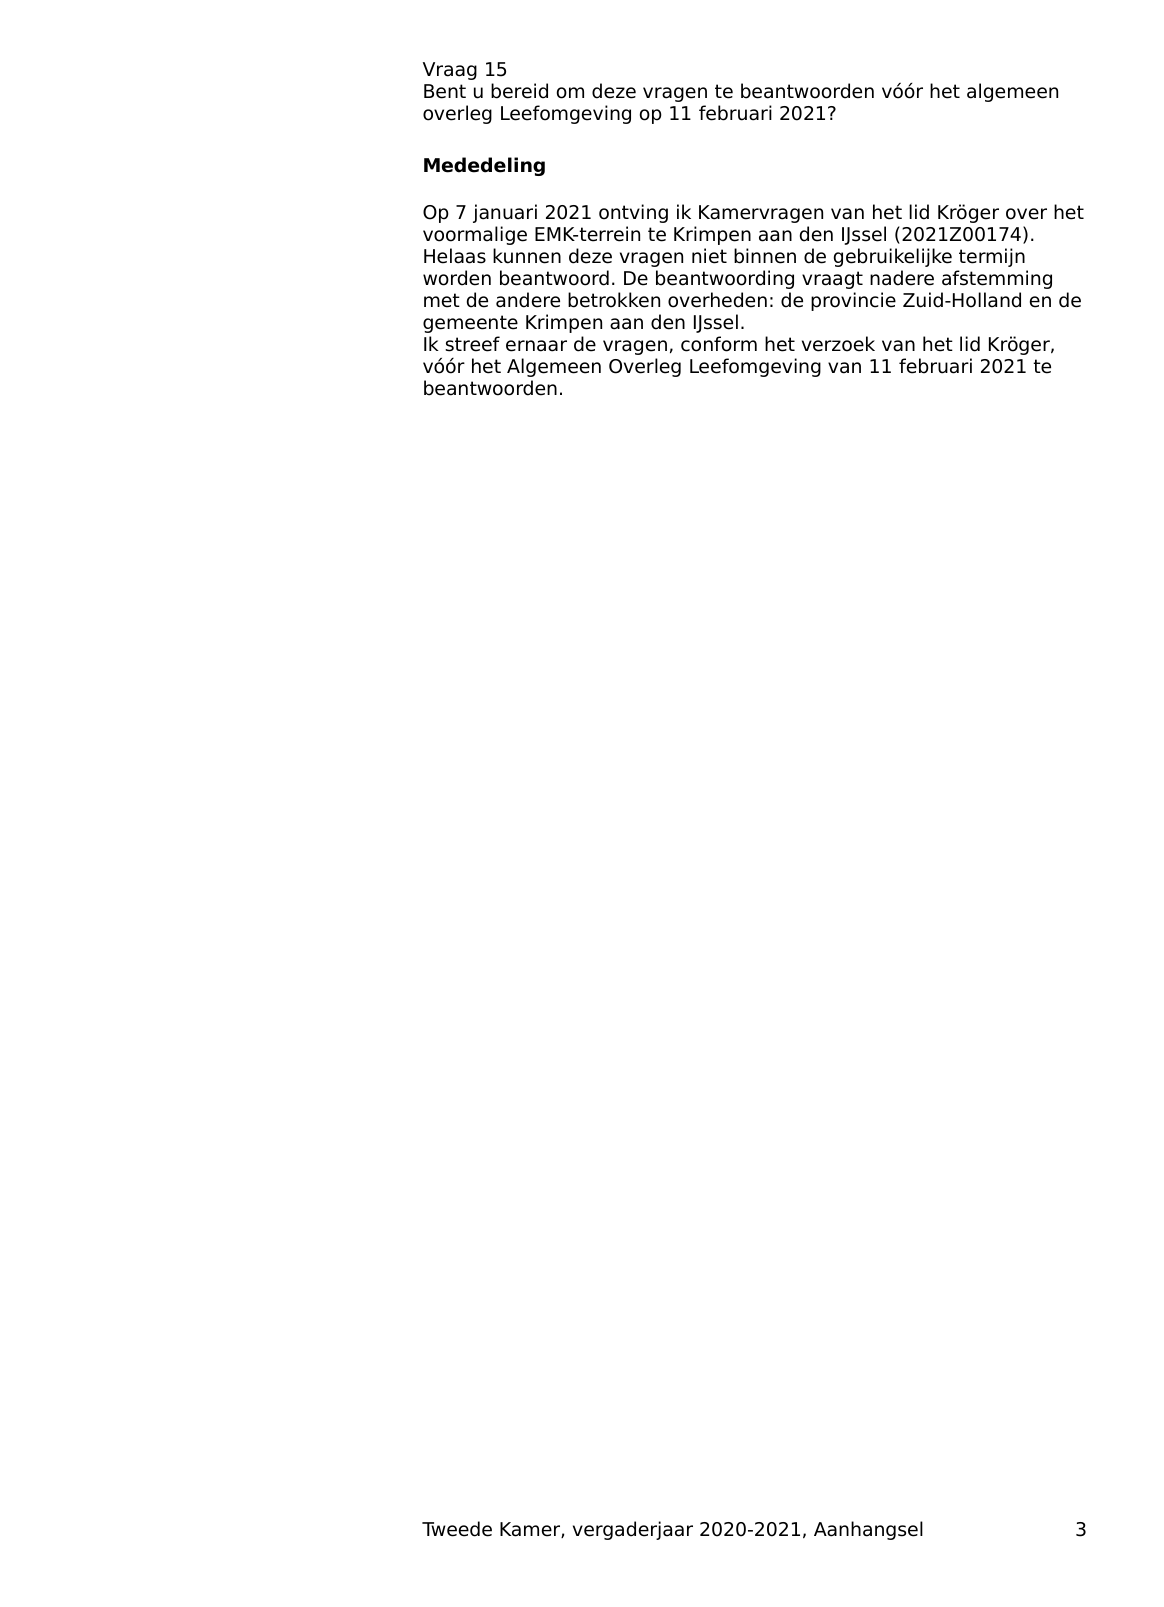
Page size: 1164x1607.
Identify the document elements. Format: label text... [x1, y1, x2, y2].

text Helaas kunnen deze vragen niet binnen de gebruikelijke termijn worden beantwoord. De beantwoording vraagt nadere afstemming met de andere betrokken overheden: de provincie Zuid-Holland en de gemeente Krimpen aan den IJssel. [422, 246, 1087, 334]
text Op 7 januari 2021 ontving ik Kamervragen van het lid Kröger over het voormalige EMK-terrein te Krimpen aan den IJssel (2021Z00174). [422, 202, 1087, 246]
text Bent u bereid om deze vragen te beantwoorden vóór het algemeen overleg Leefomgeving op 11 februari 2021? [422, 81, 1087, 125]
text Ik streef ernaar de vragen, conform het verzoek van het lid Kröger, vóór het Algemeen Overleg Leefomgeving van 11 februari 2021 te beantwoorden. [422, 334, 1087, 400]
text Vraag 15 [422, 59, 1087, 81]
subtitle Mededeling [422, 155, 1087, 177]
